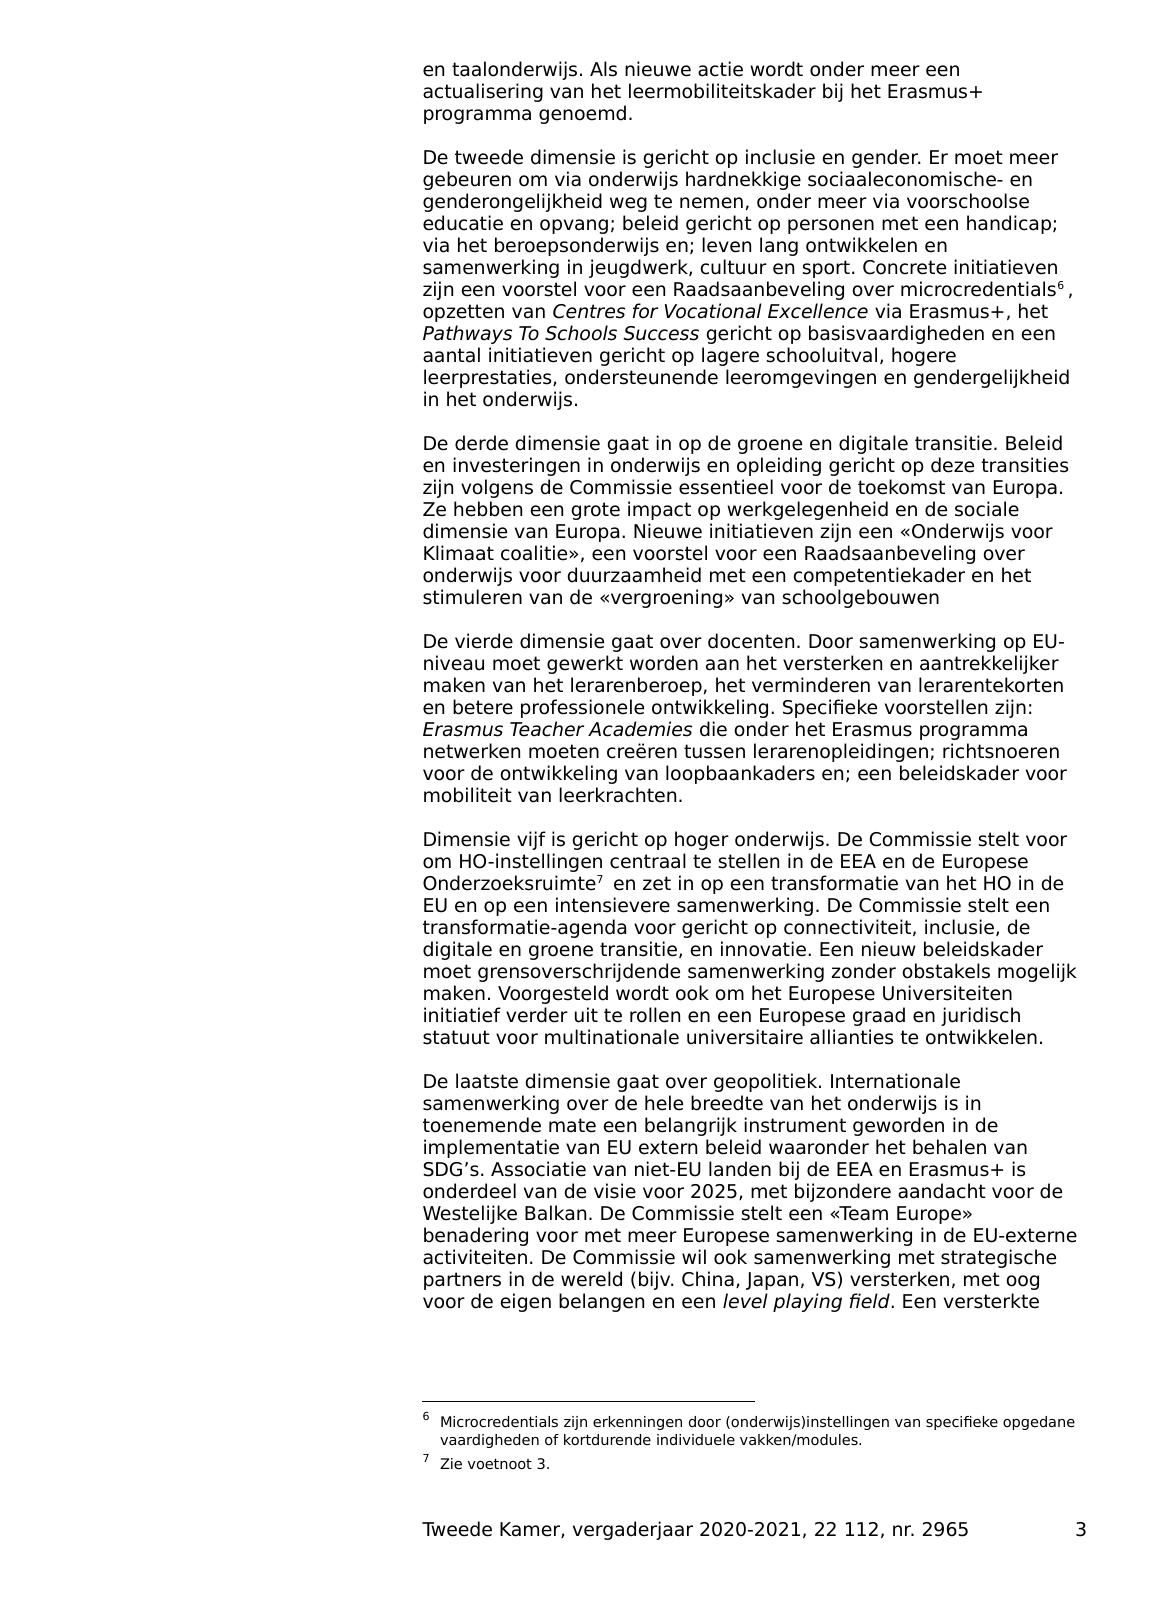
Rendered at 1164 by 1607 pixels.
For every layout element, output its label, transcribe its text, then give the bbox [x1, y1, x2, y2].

text Dimensie vijf is gericht op hoger onderwijs. De Commissie stelt voor om HO-instellingen centraal te stellen in de EEA en de Europese Onderzoeksruimte en zet in op een transformatie van het HO in de EU en op een intensievere samenwerking. De Commissie stelt een transformatie-agenda voor gericht op connectiviteit, inclusie, de digitale en groene transitie, en innovatie. Een nieuw beleidskader moet grensoverschrijdende samenwerking zonder obstakels mogelijk maken. Voorgesteld wordt ook om het Europese Universiteiten initiatief verder uit te rollen en een Europese graad en juridisch statuut voor multinationale universitaire allianties te ontwikkelen. [422, 829, 1087, 1049]
text De vierde dimensie gaat over docenten. Door samenwerking op EU-niveau moet gewerkt worden aan het versterken en aantrekkelijker maken van het lerarenberoep, het verminderen van lerarentekorten en betere professionele ontwikkeling. Specifieke voorstellen zijn: Erasmus Teacher Academies die onder het Erasmus programma netwerken moeten creëren tussen lerarenopleidingen; richtsnoeren voor de ontwikkeling van loopbaankaders en; een beleidskader voor mobiliteit van leerkrachten. [422, 631, 1087, 807]
text Zie voetnoot 3. [422, 1452, 1087, 1474]
text De laatste dimensie gaat over geopolitiek. Internationale samenwerking over de hele breedte van het onderwijs is in toenemende mate een belangrijk instrument geworden in de implementatie van EU extern beleid waaronder het behalen van SDG’s. Associatie van niet-EU landen bij de EEA en Erasmus+ is onderdeel van de visie voor 2025, met bijzondere aandacht voor de Westelijke Balkan. De Commissie stelt een «Team Europe» benadering voor met meer Europese samenwerking in de EU-externe activiteiten. De Commissie wil ook samenwerking met strategische partners in de wereld (bijv. China, Japan, VS) versterken, met oog voor de eigen belangen en een level playing field. Een versterkte [422, 1071, 1087, 1313]
text en taalonderwijs. Als nieuwe actie wordt onder meer een actualisering van het leermobiliteitskader bij het Erasmus+ programma genoemd. [422, 59, 1087, 125]
text De tweede dimensie is gericht op inclusie en gender. Er moet meer gebeuren om via onderwijs hardnekkige sociaaleconomische- en genderongelijkheid weg te nemen, onder meer via voorschoolse educatie en opvang; beleid gericht op personen met een handicap; via het beroepsonderwijs en; leven lang ontwikkelen en samenwerking in jeugdwerk, cultuur en sport. Concrete initiatieven zijn een voorstel voor een Raadsaanbeveling over microcredentials, opzetten van Centres for Vocational Excellence via Erasmus+, het Pathways To Schools Success gericht op basisvaardigheden en een aantal initiatieven gericht op lagere schooluitval, hogere leerprestaties, ondersteunende leeromgevingen en gendergelijkheid in het onderwijs. [422, 147, 1087, 411]
text De derde dimensie gaat in op de groene en digitale transitie. Beleid en investeringen in onderwijs en opleiding gericht op deze transities zijn volgens de Commissie essentieel voor de toekomst van Europa. Ze hebben een grote impact op werkgelegenheid en de sociale dimensie van Europa. Nieuwe initiatieven zijn een «Onderwijs voor Klimaat coalitie», een voorstel voor een Raadsaanbeveling over onderwijs voor duurzaamheid met een competentiekader en het stimuleren van de «vergroening» van schoolgebouwen [422, 433, 1087, 609]
text Microcredentials zijn erkenningen door (onderwijs)instellingen van specifieke opgedane vaardigheden of kortdurende individuele vakken/modules. [422, 1410, 1087, 1449]
